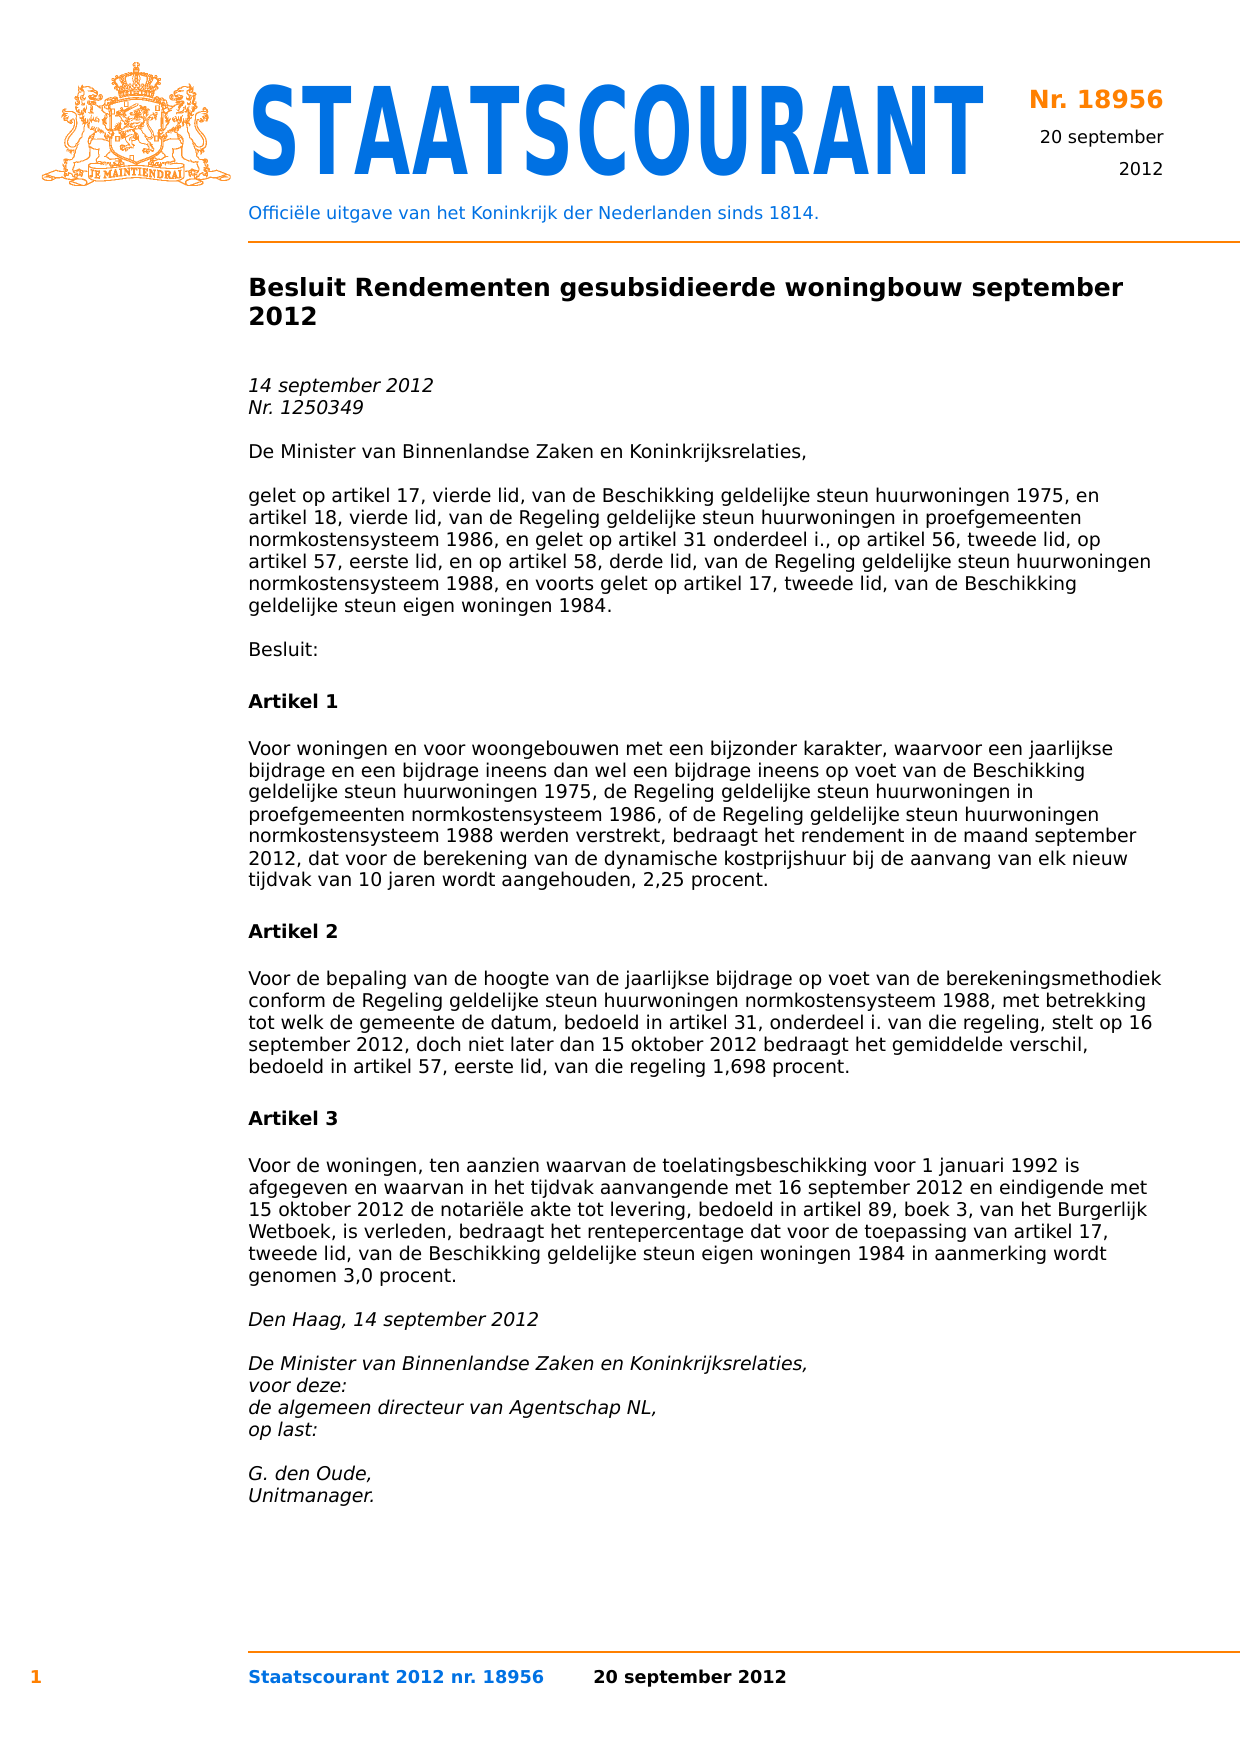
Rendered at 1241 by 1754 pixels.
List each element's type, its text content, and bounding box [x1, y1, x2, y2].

table_cell Officiële uitgave van het Koninkrijk der Nederlanden sinds 1814. [248, 203, 1240, 241]
table_header [25, 62, 248, 241]
subtitle Artikel 1 [248, 691, 1163, 712]
picture [41, 62, 231, 186]
table_header Nr. 18956 [998, 62, 1240, 121]
text Den Haag, 14 september 2012 [248, 1309, 1163, 1331]
text Besluit: [248, 638, 1163, 661]
text De Minister van Binnenlandse Zaken en Koninkrijksrelaties, voor deze: de algemeen directeur van Agentschap NL, op last: G. den Oude, Unitmanager. [248, 1353, 1163, 1507]
table_cell 20 september [998, 121, 1240, 153]
subtitle Artikel 3 [248, 1108, 1163, 1130]
subtitle Besluit Rendementen gesubsidieerde woningbouw september 2012 [248, 273, 1163, 331]
text Voor de woningen, ten aanzien waarvan de toelatingsbeschikking voor 1 januari 1992 is afgegeven en waarvan in het tijdvak aanvangende met 16 september 2012 en eindigende met 15 oktober 2012 de notariële akte tot levering, bedoeld in artikel 89, boek 3, van het Burgerlijk Wetboek, is verleden, bedraagt het rentepercentage dat voor de toepassing van artikel 17, tweede lid, van de Beschikking geldelijke steun eigen woningen 1984 in aanmerking wordt genomen 3,0 procent. [248, 1155, 1163, 1287]
text gelet op artikel 17, vierde lid, van de Beschikking geldelijke steun huurwoningen 1975, en artikel 18, vierde lid, van de Regeling geldelijke steun huurwoningen in proefgemeenten normkostensysteem 1986, en gelet op artikel 31 onderdeel i., op artikel 56, tweede lid, op artikel 57, eerste lid, en op artikel 58, derde lid, van de Regeling geldelijke steun huurwoningen normkostensysteem 1988, en voorts gelet op artikel 17, tweede lid, van de Beschikking geldelijke steun eigen woningen 1984. [248, 485, 1163, 617]
text Nr. 1250349 [248, 397, 1163, 419]
table_header STAATSCOURANT [248, 62, 998, 203]
text Voor woningen en voor woongebouwen met een bijzonder karakter, waarvoor een jaarlijkse bijdrage en een bijdrage ineens dan wel een bijdrage ineens op voet van de Beschikking geldelijke steun huurwoningen 1975, de Regeling geldelijke steun huurwoningen in proefgemeenten normkostensysteem 1986, of de Regeling geldelijke steun huurwoningen normkostensysteem 1988 werden verstrekt, bedraagt het rendement in de maand september 2012, dat voor de berekening van de dynamische kostprijshuur bij de aanvang van elk nieuw tijdvak van 10 jaren wordt aangehouden, 2,25 procent. [248, 737, 1163, 891]
text 14 september 2012 [248, 375, 1163, 397]
subtitle Artikel 2 [248, 921, 1163, 943]
text Voor de bepaling van de hoogte van de jaarlijkse bijdrage op voet van de berekeningsmethodiek conform de Regeling geldelijke steun huurwoningen normkostensysteem 1988, met betrekking tot welk de gemeente de datum, bedoeld in artikel 31, onderdeel i. van die regeling, stelt op 16 september 2012, doch niet later dan 15 oktober 2012 bedraagt het gemiddelde verschil, bedoeld in artikel 57, eerste lid, van die regeling 1,698 procent. [248, 968, 1163, 1078]
text De Minister van Binnenlandse Zaken en Koninkrijksrelaties, [248, 441, 1163, 463]
table_cell 2012 [998, 153, 1240, 203]
